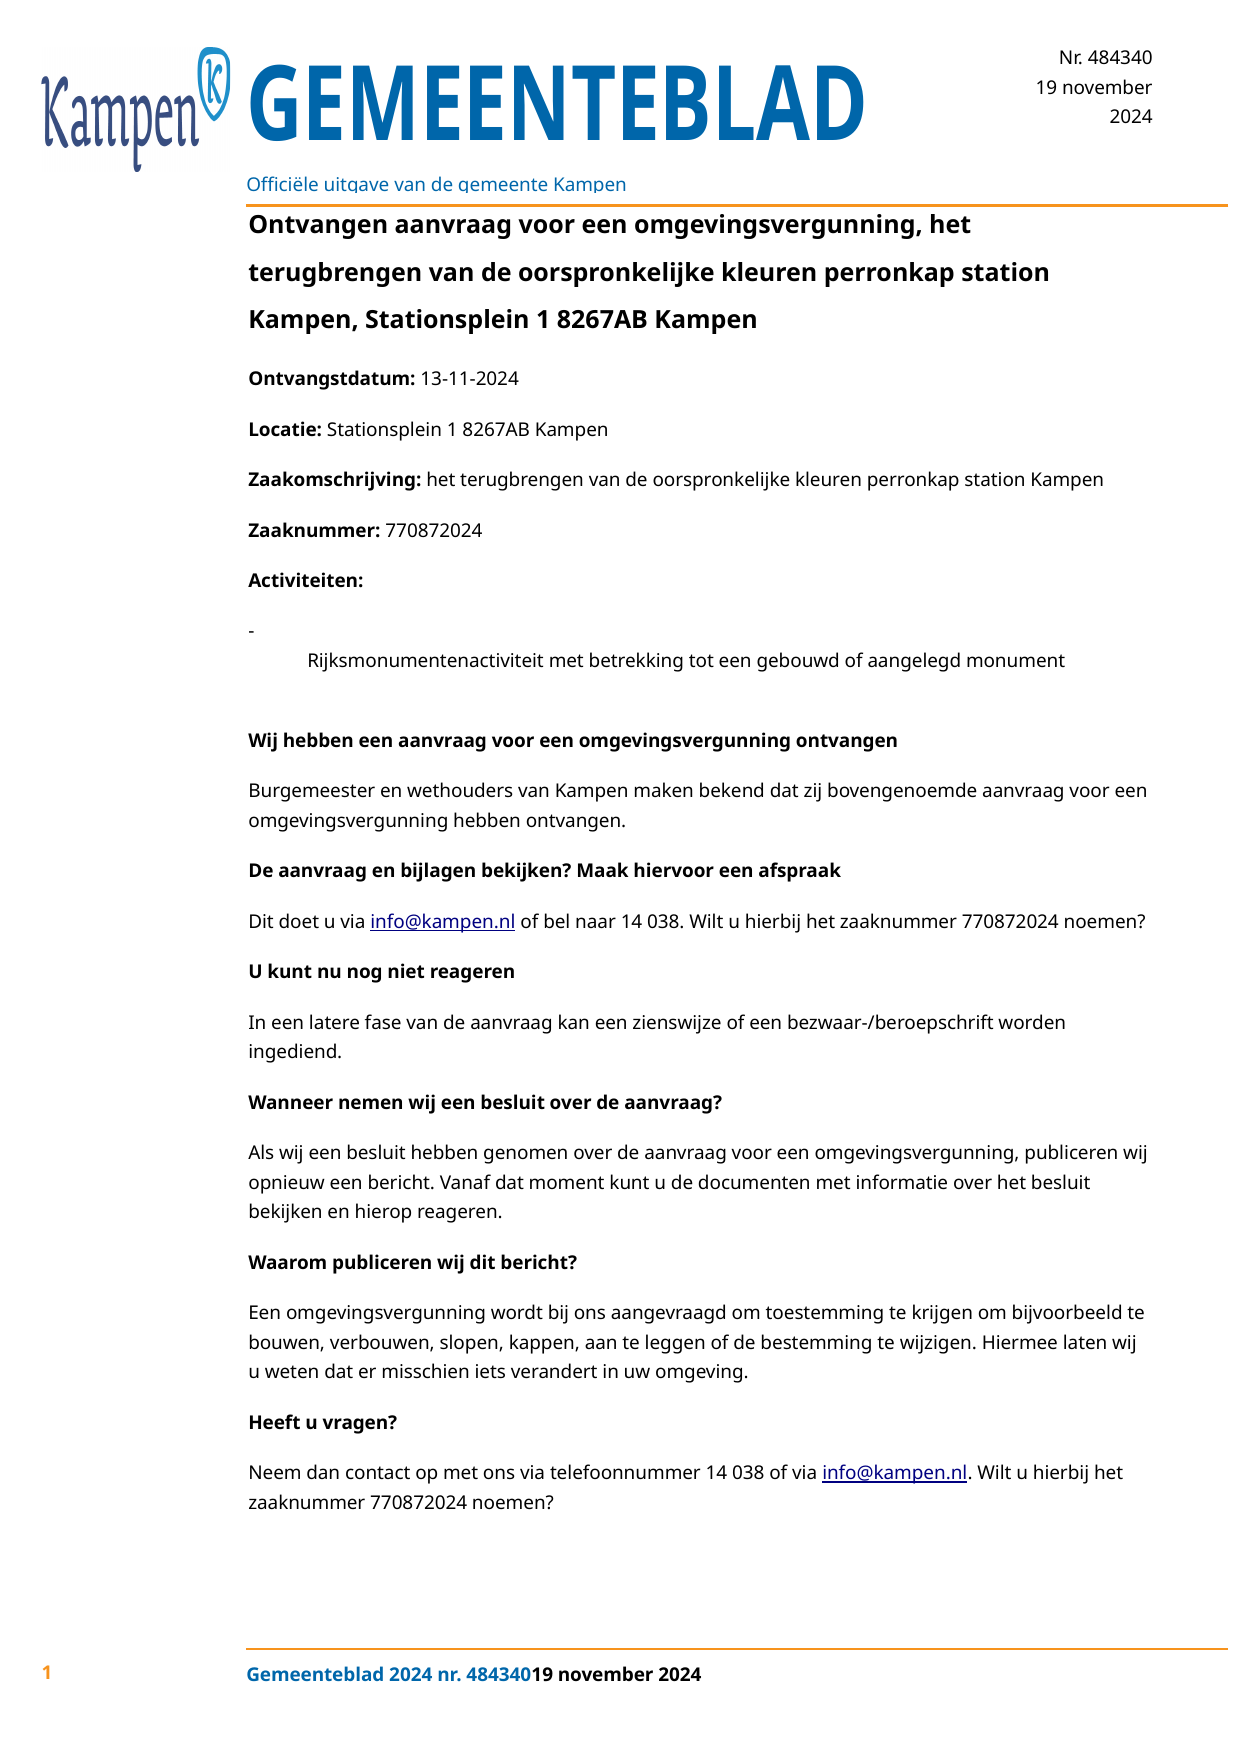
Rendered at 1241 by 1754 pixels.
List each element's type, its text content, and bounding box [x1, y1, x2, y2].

text Dit doet u via info@kampen.nl of bel naar 14 038. Wilt u hierbij het zaaknummer 770872024 noemen? [248, 908, 1152, 934]
text Zaakomschrijving: het terugbrengen van de oorspronkelijke kleuren perronkap station Kampen [248, 466, 1152, 492]
text Burgemeester en wethouders van Kampen maken bekend dat zij bovengenoemde aanvraag voor een omgevingsvergunning hebben ontvangen. [248, 778, 1152, 833]
text Wanneer nemen wij een besluit over de aanvraag? [248, 1089, 1152, 1114]
text Heeft u vragen? [248, 1409, 1152, 1434]
text Wij hebben een aanvraag voor een omgevingsvergunning ontvangen [248, 727, 1152, 753]
picture [41, 47, 231, 172]
text Een omgevingsvergunning wordt bij ons aangevraagd om toestemming te krijgen om bijvoorbeeld te bouwen, verbouwen, slopen, kappen, aan te leggen of de bestemming te wijzigen. Hiermee laten wij u weten dat er misschien iets verandert in uw omgeving. [248, 1299, 1152, 1384]
text U kunt nu nog niet reageren [248, 958, 1152, 984]
text Ontvangstdatum: 13-11-2024 [248, 366, 1152, 391]
text In een latere fase van de aanvraag kan een zienswijze of een bezwaar-/beroepschrift worden ingediend. [248, 1009, 1152, 1064]
text Locatie: Stationsplein 1 8267AB Kampen [248, 416, 1152, 442]
list Rijksmonumentenactiviteit met betrekking tot een gebouwd of aangelegd monument [248, 647, 1152, 673]
text Waarom publiceren wij dit bericht? [248, 1249, 1152, 1274]
text Zaaknummer: 770872024 [248, 517, 1152, 542]
text De aanvraag en bijlagen bekijken? Maak hiervoor een afspraak [248, 858, 1152, 883]
text Als wij een besluit hebben genomen over de aanvraag voor een omgevingsvergunning, publiceren wij opnieuw een bericht. Vanaf dat moment kunt u de documenten met informatie over het besluit bekijken en hierop reageren. [248, 1139, 1152, 1224]
text Activiteiten: [248, 567, 1152, 593]
text Neem dan contact op met ons via telefoonnummer 14 038 of via info@kampen.nl. Wilt u hierbij het zaaknummer 770872024 noemen? [248, 1459, 1152, 1514]
text Ontvangen aanvraag voor een omgevingsvergunning, het terugbrengen van de oorspronkelijke kleuren perronkap station Kampen, Stationsplein 1 8267AB Kampen [248, 207, 1152, 336]
